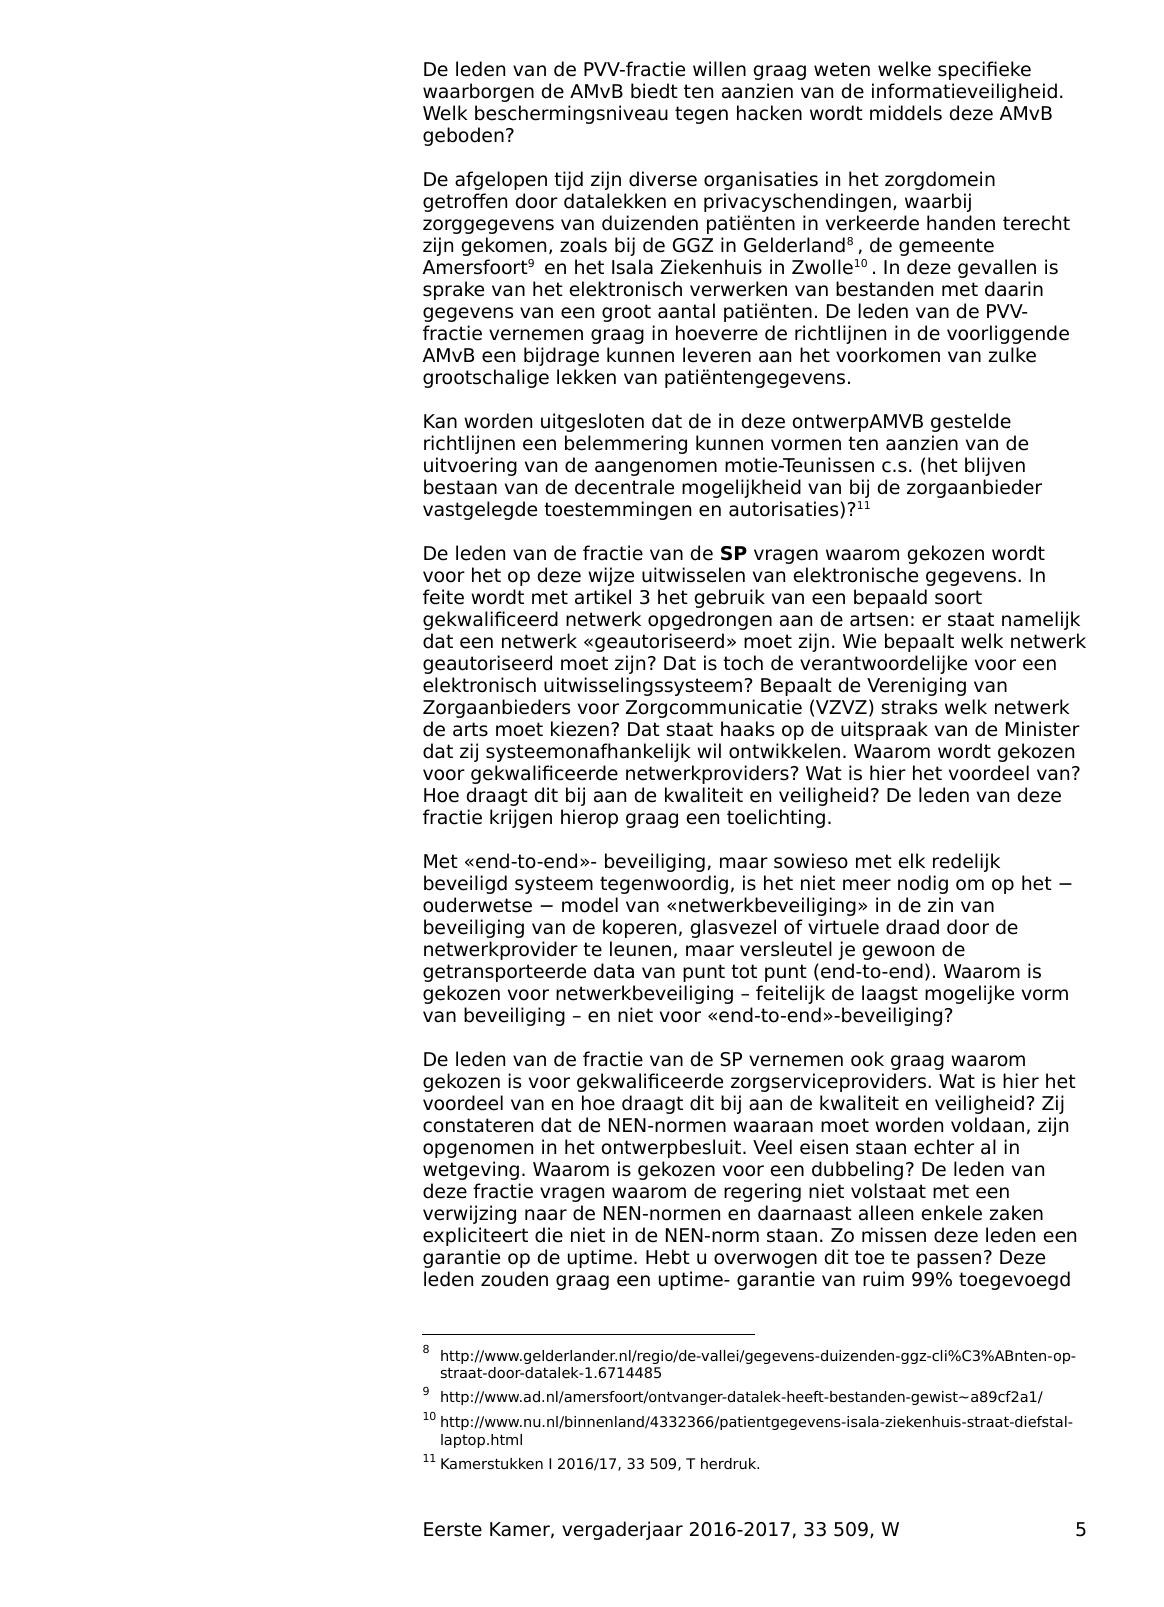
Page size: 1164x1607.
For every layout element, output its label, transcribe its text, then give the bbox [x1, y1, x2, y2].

text Met «end-to-end»- beveiliging, maar sowieso met elk redelijk beveiligd systeem tegenwoordig, is het niet meer nodig om op het − ouderwetse − model van «netwerkbeveiliging» in de zin van beveiliging van de koperen, glasvezel of virtuele draad door de netwerkprovider te leunen, maar versleutel je gewoon de getransporteerde data van punt tot punt (end-to-end). Waarom is gekozen voor netwerkbeveiliging – feitelijk de laagst mogelijke vorm van beveiliging – en niet voor «end-to-end»-beveiliging? [422, 851, 1087, 1027]
text http://www.nu.nl/binnenland/4332366/patientgegevens-isala-ziekenhuis-straat-diefstal-laptop.html [422, 1410, 1087, 1449]
text De leden van de fractie van de SP vragen waarom gekozen wordt voor het op deze wijze uitwisselen van elektronische gegevens. In feite wordt met artikel 3 het gebruik van een bepaald soort gekwalificeerd netwerk opgedrongen aan de artsen: er staat namelijk dat een netwerk «geautoriseerd» moet zijn. Wie bepaalt welk netwerk geautoriseerd moet zijn? Dat is toch de verantwoordelijke voor een elektronisch uitwisselingssysteem? Bepaalt de Vereniging van Zorgaanbieders voor Zorgcommunicatie (VZVZ) straks welk netwerk de arts moet kiezen? Dat staat haaks op de uitspraak van de Minister dat zij systeemonafhankelijk wil ontwikkelen. Waarom wordt gekozen voor gekwalificeerde netwerkproviders? Wat is hier het voordeel van? Hoe draagt dit bij aan de kwaliteit en veiligheid? De leden van deze fractie krijgen hierop graag een toelichting. [422, 543, 1087, 829]
text Kan worden uitgesloten dat de in deze ontwerpAMVB gestelde richtlijnen een belemmering kunnen vormen ten aanzien van de uitvoering van de aangenomen motie-Teunissen c.s. (het blijven bestaan van de decentrale mogelijkheid van bij de zorgaanbieder vastgelegde toestemmingen en autorisaties)? [422, 411, 1087, 521]
text http://www.ad.nl/amersfoort/ontvanger-datalek-heeft-bestanden-gewist~a89cf2a1/ [422, 1385, 1087, 1407]
text De afgelopen tijd zijn diverse organisaties in het zorgdomein getroffen door datalekken en privacyschendingen, waarbij zorggegevens van duizenden patiënten in verkeerde handen terecht zijn gekomen, zoals bij de GGZ in Gelderland, de gemeente Amersfoort en het Isala Ziekenhuis in Zwolle. In deze gevallen is sprake van het elektronisch verwerken van bestanden met daarin gegevens van een groot aantal patiënten. De leden van de PVV-fractie vernemen graag in hoeverre de richtlijnen in de voorliggende AMvB een bijdrage kunnen leveren aan het voorkomen van zulke grootschalige lekken van patiëntengegevens. [422, 169, 1087, 389]
text De leden van de fractie van de SP vernemen ook graag waarom gekozen is voor gekwalificeerde zorgserviceproviders. Wat is hier het voordeel van en hoe draagt dit bij aan de kwaliteit en veiligheid? Zij constateren dat de NEN-normen waaraan moet worden voldaan, zijn opgenomen in het ontwerpbesluit. Veel eisen staan echter al in wetgeving. Waarom is gekozen voor een dubbeling? De leden van deze fractie vragen waarom de regering niet volstaat met een verwijzing naar de NEN-normen en daarnaast alleen enkele zaken expliciteert die niet in de NEN-norm staan. Zo missen deze leden een garantie op de uptime. Hebt u overwogen dit toe te passen? Deze leden zouden graag een uptime- garantie van ruim 99% toegevoegd [422, 1049, 1087, 1291]
text De leden van de PVV-fractie willen graag weten welke specifieke waarborgen de AMvB biedt ten aanzien van de informatieveiligheid. Welk beschermingsniveau tegen hacken wordt middels deze AMvB geboden? [422, 59, 1087, 147]
text http://www.gelderlander.nl/regio/de-vallei/gegevens-duizenden-ggz-cli%C3%ABnten-op-straat-door-datalek-1.6714485 [422, 1343, 1087, 1382]
text Kamerstukken I 2016/17, 33 509, T herdruk. [422, 1452, 1087, 1474]
